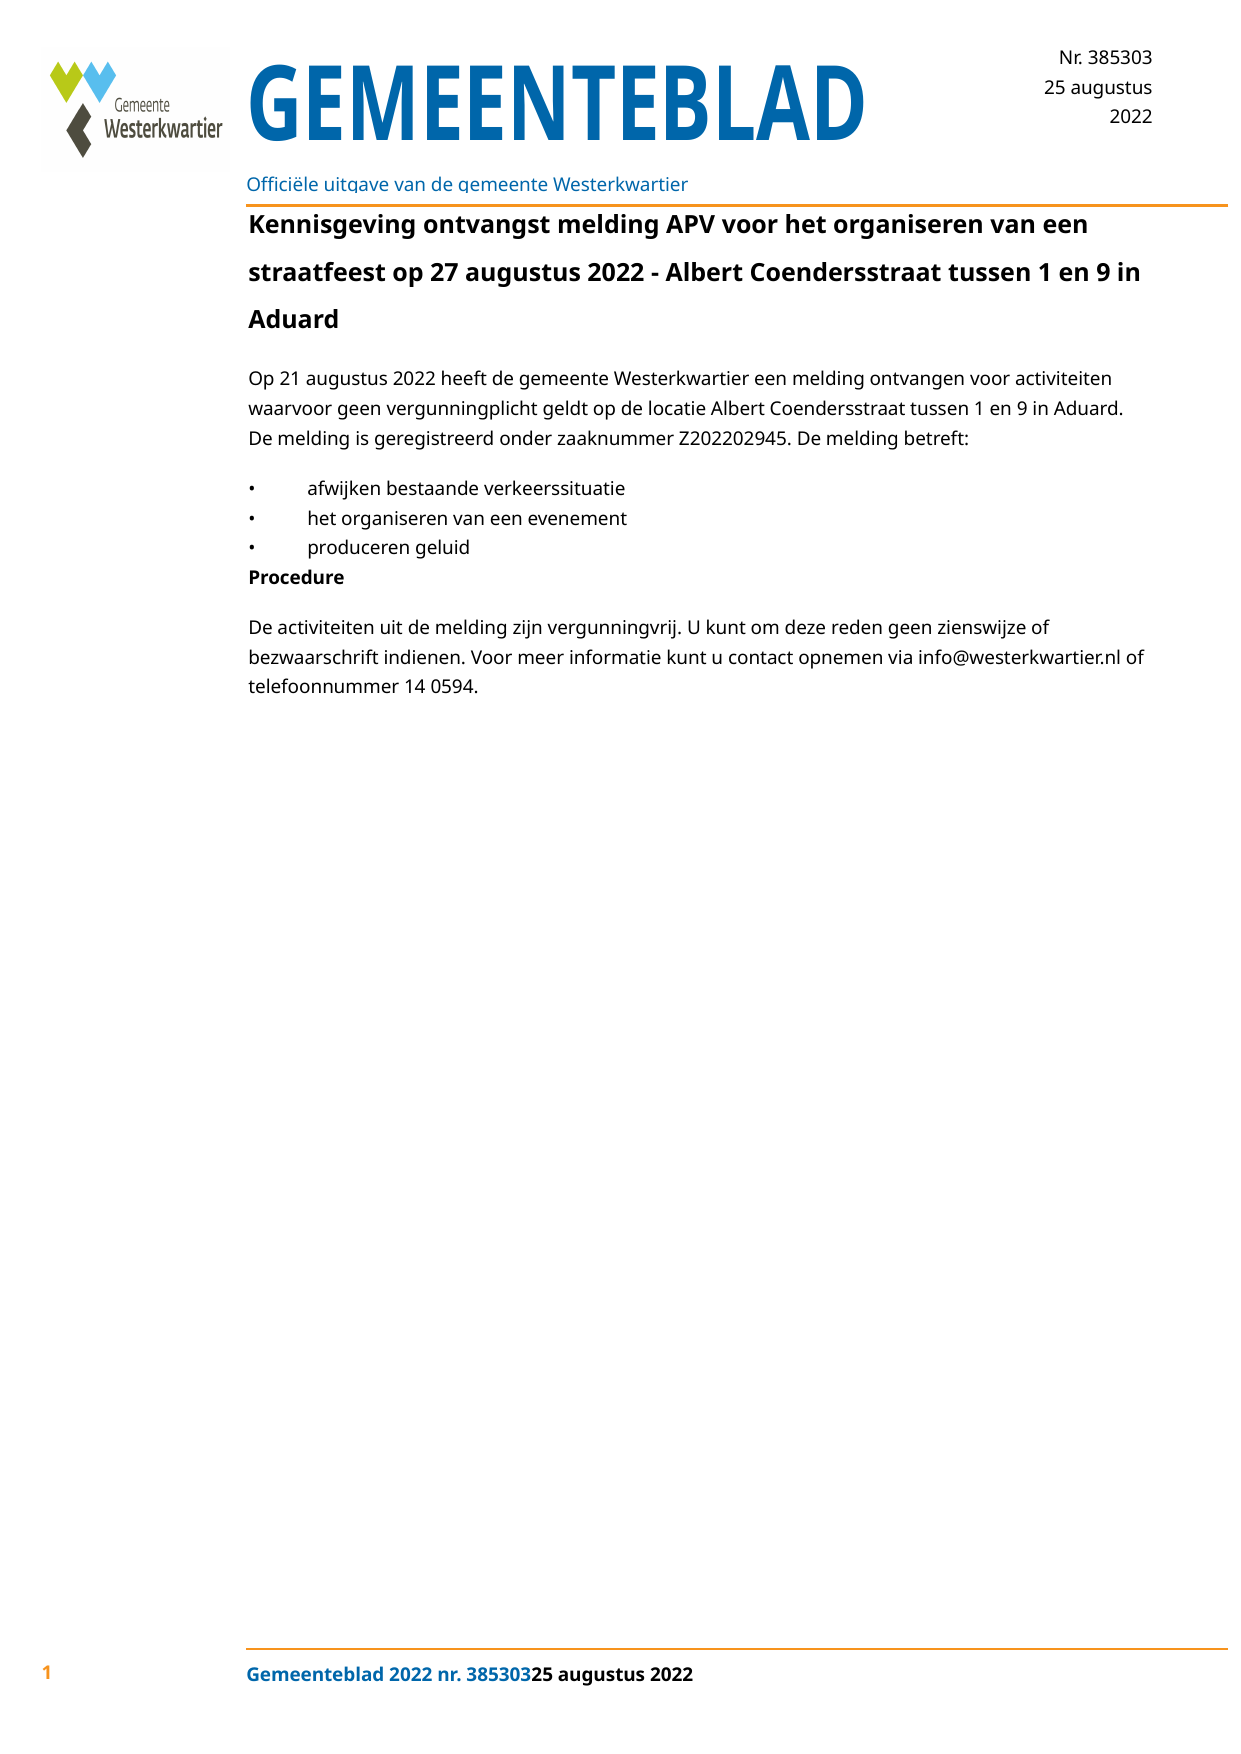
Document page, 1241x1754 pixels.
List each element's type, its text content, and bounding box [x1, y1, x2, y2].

text Kennisgeving ontvangst melding APV voor het organiseren van een straatfeest op 27 augustus 2022 - Albert Coendersstraat tussen 1 en 9 in Aduard [248, 207, 1152, 336]
list afwijken bestaande verkeerssituatie [248, 475, 1152, 501]
text Op 21 augustus 2022 heeft de gemeente Westerkwartier een melding ontvangen voor activiteiten waarvoor geen vergunningplicht geldt op de locatie Albert Coendersstraat tussen 1 en 9 in Aduard. De melding is geregistreerd onder zaaknummer Z202202945. De melding betreft: [248, 366, 1152, 450]
list het organiseren van een evenement [248, 505, 1152, 530]
list produceren geluid [248, 534, 1152, 560]
text Procedure [248, 564, 1152, 589]
picture [41, 47, 231, 172]
text De activiteiten uit de melding zijn vergunningvrij. U kunt om deze reden geen zienswijze of bezwaarschrift indienen. Voor meer informatie kunt u contact opnemen via info@westerkwartier.nl of telefoonnummer 14 0594. [248, 614, 1152, 699]
